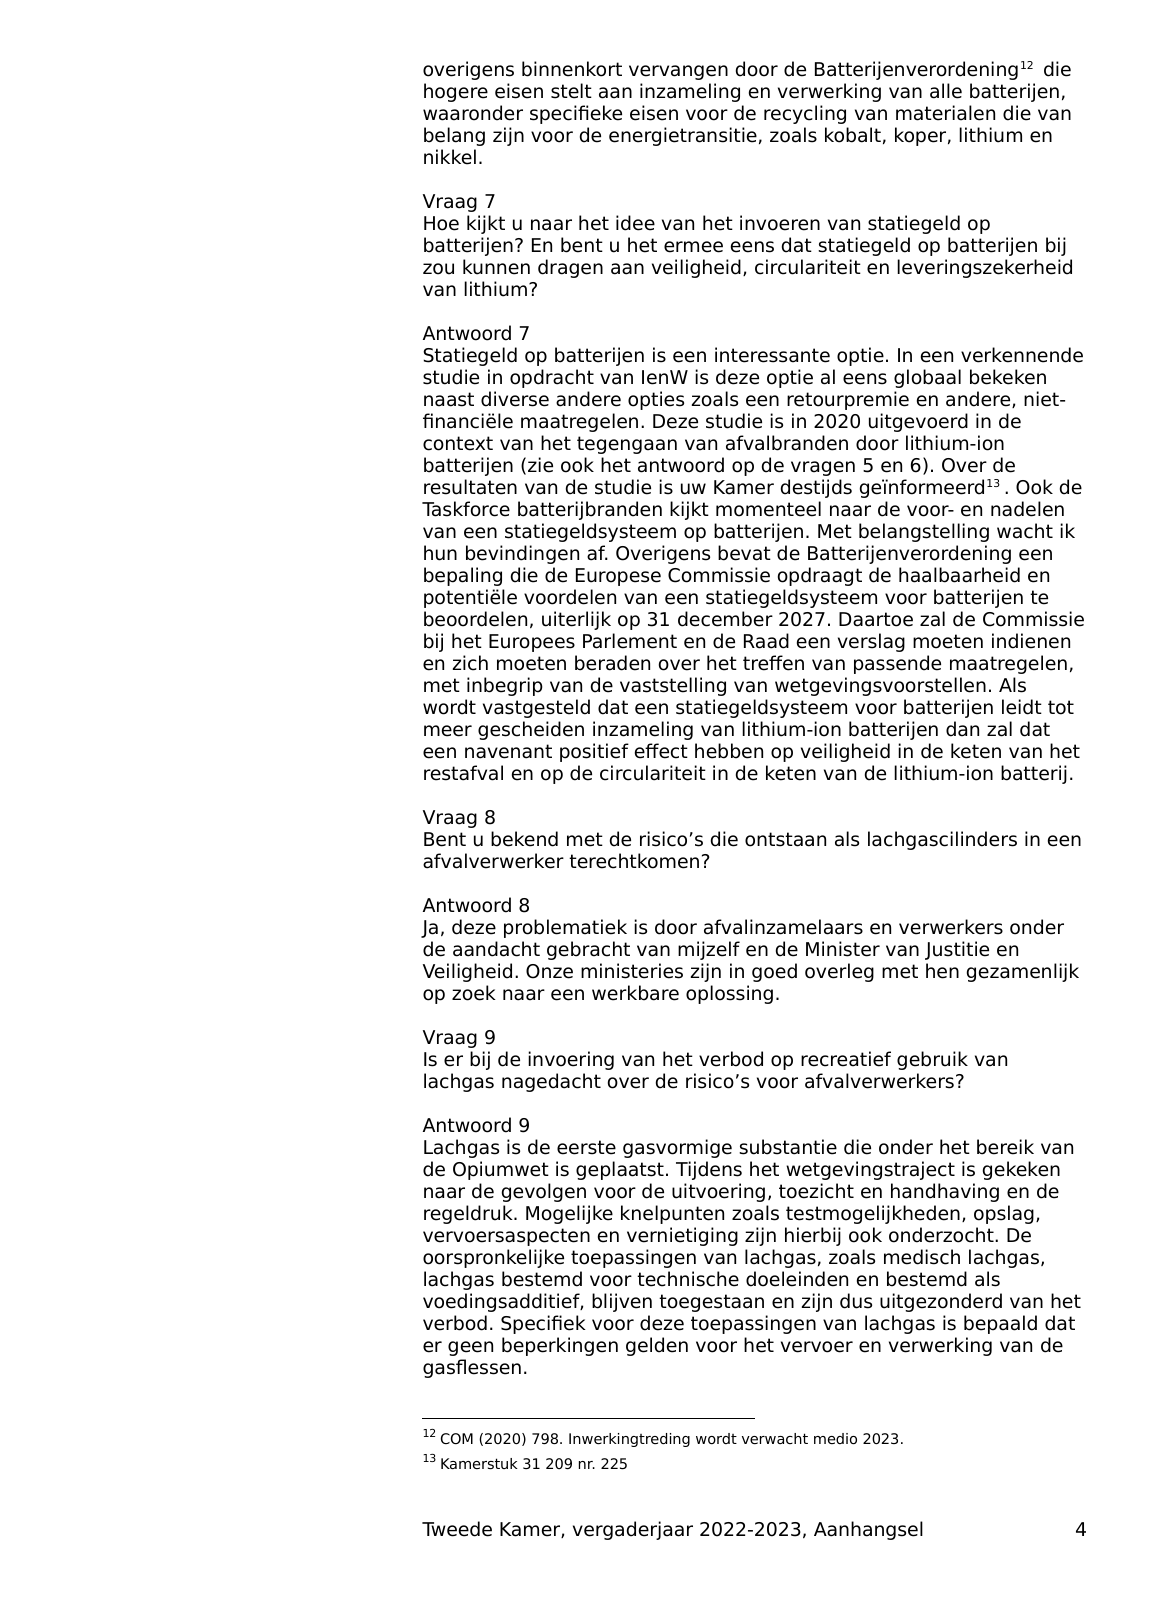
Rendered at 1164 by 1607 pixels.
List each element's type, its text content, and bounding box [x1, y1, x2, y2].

text Vraag 7 [422, 191, 1087, 213]
text Kamerstuk 31 209 nr. 225 [422, 1452, 1087, 1474]
text Antwoord 9 [422, 1115, 1087, 1137]
text Bent u bekend met de risico’s die ontstaan als lachgascilinders in een afvalverwerker terechtkomen? [422, 829, 1087, 873]
text Ja, deze problematiek is door afvalinzamelaars en verwerkers onder de aandacht gebracht van mijzelf en de Minister van Justitie en Veiligheid. Onze ministeries zijn in goed overleg met hen gezamenlijk op zoek naar een werkbare oplossing. [422, 917, 1087, 1005]
text Vraag 8 [422, 807, 1087, 829]
text Antwoord 7 [422, 323, 1087, 345]
text Hoe kijkt u naar het idee van het invoeren van statiegeld op batterijen? En bent u het ermee eens dat statiegeld op batterijen bij zou kunnen dragen aan veiligheid, circulariteit en leveringszekerheid van lithium? [422, 213, 1087, 301]
text Antwoord 8 [422, 895, 1087, 917]
text Is er bij de invoering van het verbod op recreatief gebruik van lachgas nagedacht over de risico’s voor afvalverwerkers? [422, 1049, 1087, 1093]
text Statiegeld op batterijen is een interessante optie. In een verkennende studie in opdracht van IenW is deze optie al eens globaal bekeken naast diverse andere opties zoals een retourpremie en andere, niet-financiële maatregelen. Deze studie is in 2020 uitgevoerd in de context van het tegengaan van afvalbranden door lithium-ion batterijen (zie ook het antwoord op de vragen 5 en 6). Over de resultaten van de studie is uw Kamer destijds geïnformeerd. Ook de Taskforce batterijbranden kijkt momenteel naar de voor- en nadelen van een statiegeldsysteem op batterijen. Met belangstelling wacht ik hun bevindingen af. Overigens bevat de Batterijenverordening een bepaling die de Europese Commissie opdraagt de haalbaarheid en potentiële voordelen van een statiegeldsysteem voor batterijen te beoordelen, uiterlijk op 31 december 2027. Daartoe zal de Commissie bij het Europees Parlement en de Raad een verslag moeten indienen en zich moeten beraden over het treffen van passende maatregelen, met inbegrip van de vaststelling van wetgevingsvoorstellen. Als wordt vastgesteld dat een statiegeldsysteem voor batterijen leidt tot meer gescheiden inzameling van lithium-ion batterijen dan zal dat een navenant positief effect hebben op veiligheid in de keten van het restafval en op de circulariteit in de keten van de lithium-ion batterij. [422, 345, 1087, 785]
text Vraag 9 [422, 1027, 1087, 1049]
text overigens binnenkort vervangen door de Batterijenverordening die hogere eisen stelt aan inzameling en verwerking van alle batterijen, waaronder specifieke eisen voor de recycling van materialen die van belang zijn voor de energietransitie, zoals kobalt, koper, lithium en nikkel. [422, 59, 1087, 169]
text Lachgas is de eerste gasvormige substantie die onder het bereik van de Opiumwet is geplaatst. Tijdens het wetgevingstraject is gekeken naar de gevolgen voor de uitvoering, toezicht en handhaving en de regeldruk. Mogelijke knelpunten zoals testmogelijkheden, opslag, vervoersaspecten en vernietiging zijn hierbij ook onderzocht. De oorspronkelijke toepassingen van lachgas, zoals medisch lachgas, lachgas bestemd voor technische doeleinden en bestemd als voedingsadditief, blijven toegestaan en zijn dus uitgezonderd van het verbod. Specifiek voor deze toepassingen van lachgas is bepaald dat er geen beperkingen gelden voor het vervoer en verwerking van de gasflessen. [422, 1137, 1087, 1379]
text COM (2020) 798. Inwerkingtreding wordt verwacht medio 2023. [422, 1427, 1087, 1449]
